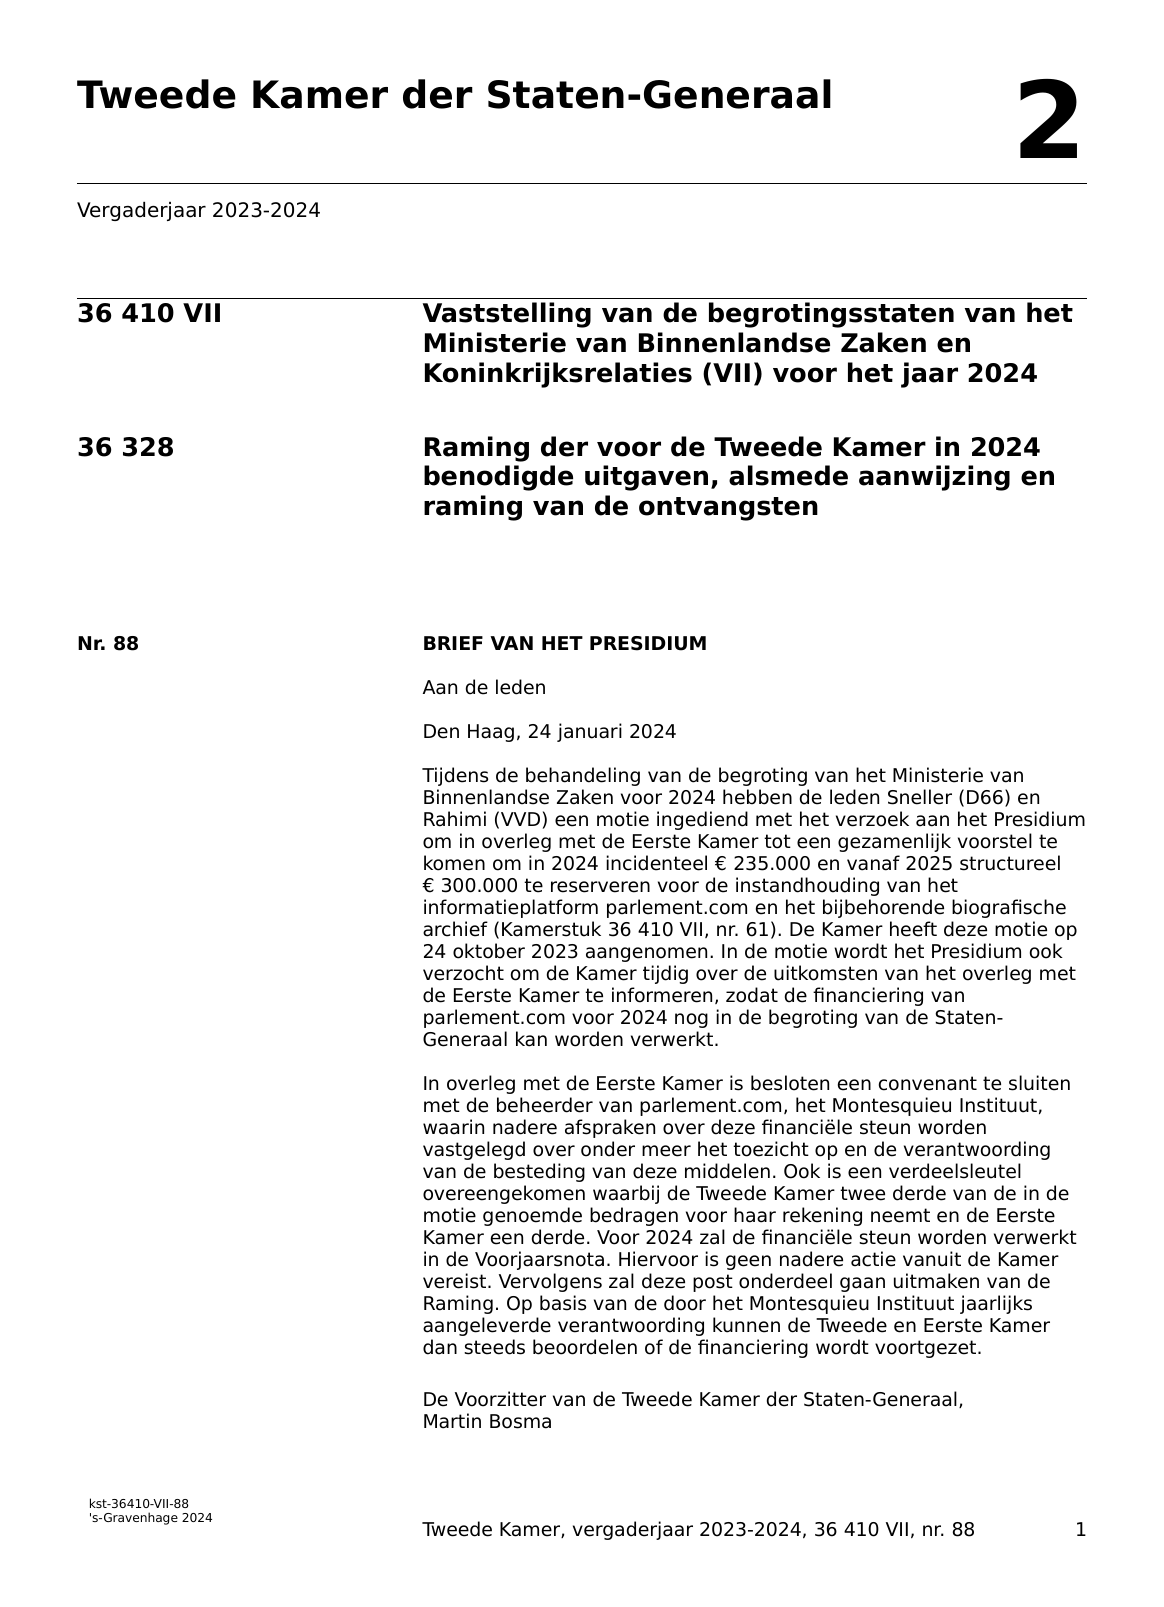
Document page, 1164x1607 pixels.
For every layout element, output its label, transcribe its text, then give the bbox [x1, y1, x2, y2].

subtitle 36 328 Raming der voor de Tweede Kamer in 2024 benodigde uitgaven, alsmede aanwijzing en raming van de ontvangsten [77, 432, 1087, 521]
text De Voorzitter van de Tweede Kamer der Staten-Generaal, Martin Bosma [422, 1389, 1087, 1433]
table_header 2 [886, 59, 1087, 183]
text Tijdens de behandeling van de begroting van het Ministerie van Binnenlandse Zaken voor 2024 hebben de leden Sneller (D66) en Rahimi (VVD) een motie ingediend met het verzoek aan het Presidium om in overleg met de Eerste Kamer tot een gezamenlijk voorstel te komen om in 2024 incidenteel € 235.000 en vanaf 2025 structureel € 300.000 te reserveren voor de instandhouding van het informatieplatform parlement.com en het bijbehorende biografische archief (Kamerstuk 36 410 VII, nr. 61). De Kamer heeft deze motie op 24 oktober 2023 aangenomen. In de motie wordt het Presidium ook verzocht om de Kamer tijdig over de uitkomsten van het overleg met de Eerste Kamer te informeren, zodat de financiering van parlement.com voor 2024 nog in de begroting van de Staten-Generaal kan worden verwerkt. [422, 765, 1087, 1051]
table_cell Vergaderjaar 2023-2024 [77, 184, 1087, 298]
text kst-36410-VII-88 [88, 1497, 323, 1511]
text Aan de leden [422, 677, 1087, 699]
table_header Tweede Kamer der Staten-Generaal [77, 59, 886, 183]
subtitle 36 410 VII Vaststelling van de begrotingsstaten van het Ministerie van Binnenlandse Zaken en Koninkrijksrelaties (VII) voor het jaar 2024 [77, 299, 1087, 388]
text Den Haag, 24 januari 2024 [422, 721, 1087, 743]
subtitle Nr. 88 BRIEF VAN HET PRESIDIUM [77, 632, 1087, 654]
text 's-Gravenhage 2024 [88, 1511, 323, 1525]
text In overleg met de Eerste Kamer is besloten een convenant te sluiten met de beheerder van parlement.com, het Montesquieu Instituut, waarin nadere afspraken over deze financiële steun worden vastgelegd over onder meer het toezicht op en de verantwoording van de besteding van deze middelen. Ook is een verdeelsleutel overeengekomen waarbij de Tweede Kamer twee derde van de in de motie genoemde bedragen voor haar rekening neemt en de Eerste Kamer een derde. Voor 2024 zal de financiële steun worden verwerkt in de Voorjaarsnota. Hiervoor is geen nadere actie vanuit de Kamer vereist. Vervolgens zal deze post onderdeel gaan uitmaken van de Raming. Op basis van de door het Montesquieu Instituut jaarlijks aangeleverde verantwoording kunnen de Tweede en Eerste Kamer dan steeds beoordelen of de financiering wordt voortgezet. [422, 1073, 1087, 1359]
